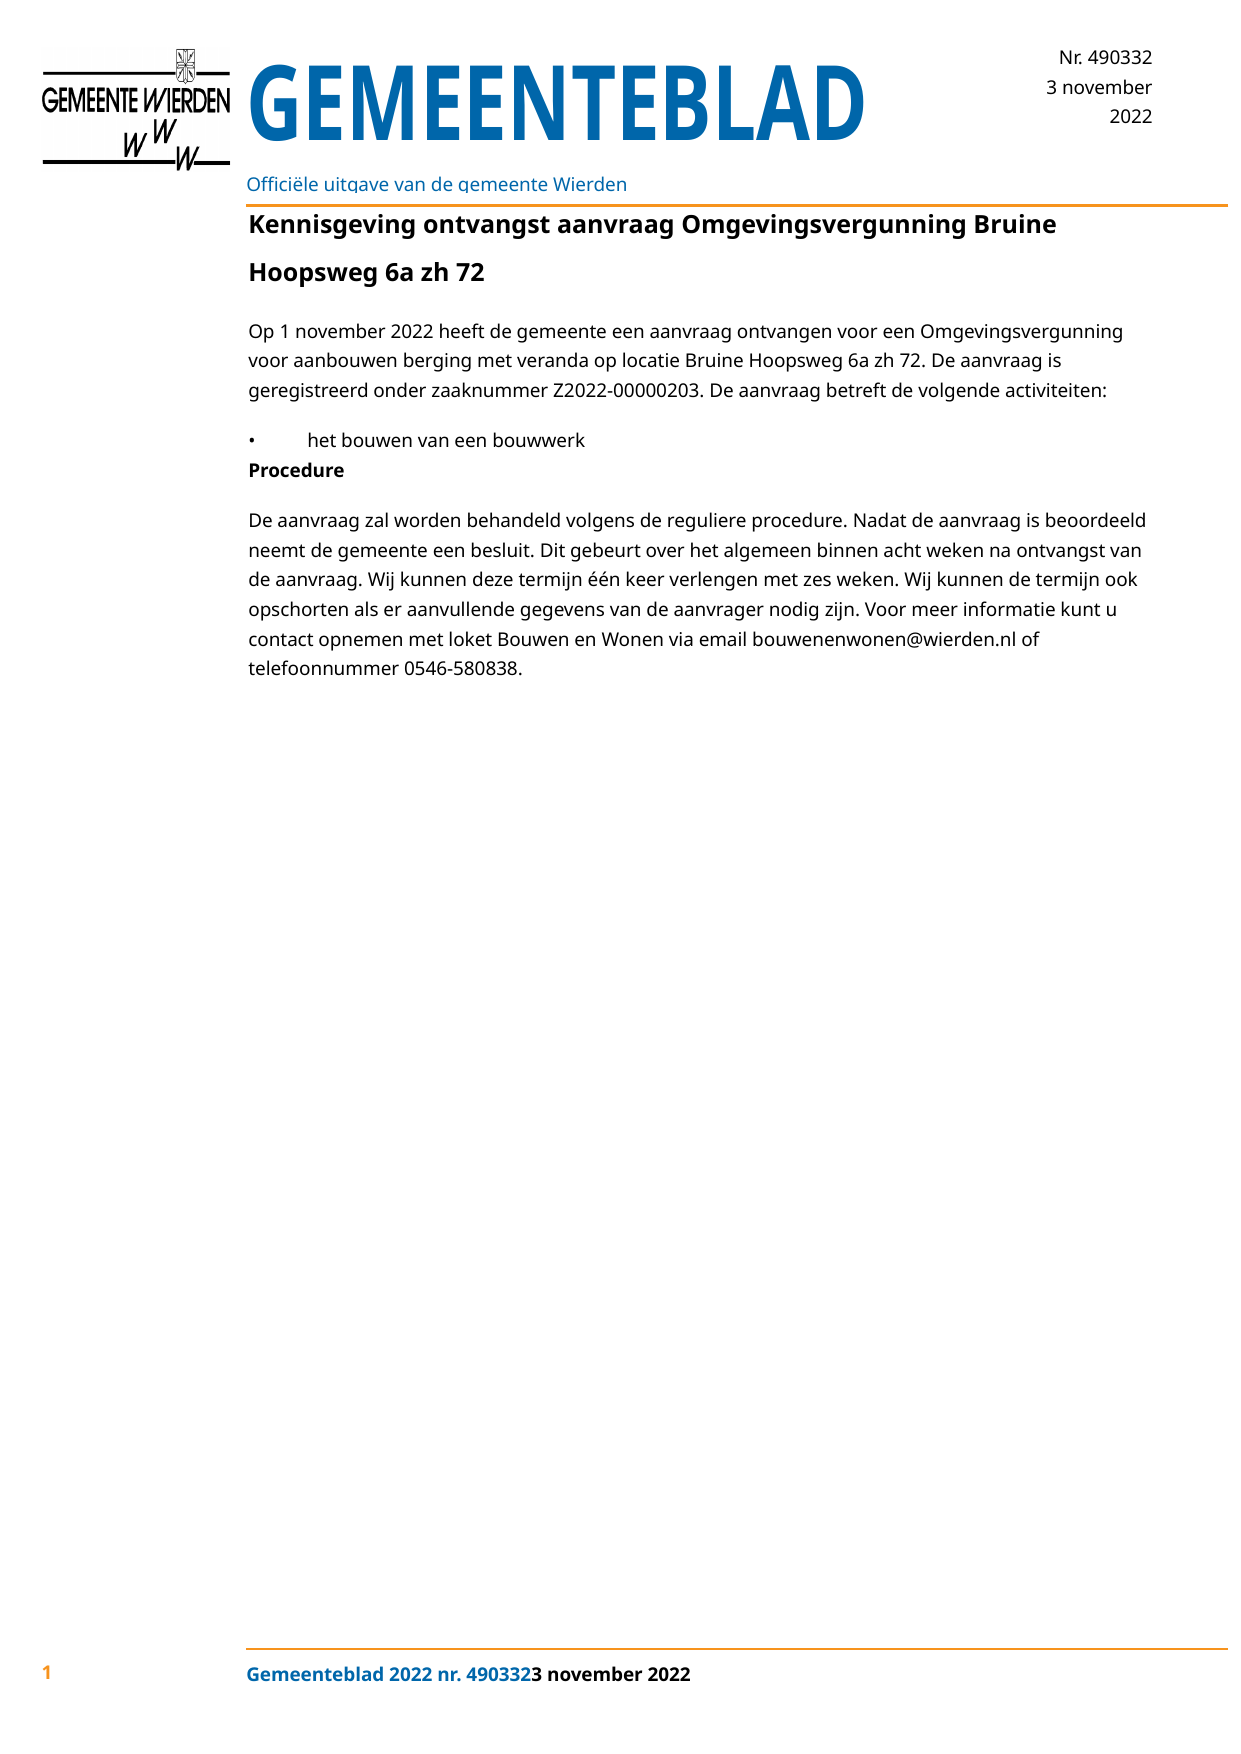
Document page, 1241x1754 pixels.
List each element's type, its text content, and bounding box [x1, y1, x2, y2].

text Kennisgeving ontvangst aanvraag Omgevingsvergunning Bruine Hoopsweg 6a zh 72 [248, 207, 1152, 288]
text De aanvraag zal worden behandeld volgens de reguliere procedure. Nadat de aanvraag is beoordeeld neemt de gemeente een besluit. Dit gebeurt over het algemeen binnen acht weken na ontvangst van de aanvraag. Wij kunnen deze termijn één keer verlengen met zes weken. Wij kunnen de termijn ook opschorten als er aanvullende gegevens van de aanvrager nodig zijn. Voor meer informatie kunt u contact opnemen met loket Bouwen en Wonen via email bouwenenwonen@wierden.nl of telefoonnummer 0546-580838. [248, 507, 1152, 681]
text Procedure [248, 457, 1152, 483]
text Op 1 november 2022 heeft de gemeente een aanvraag ontvangen voor een Omgevingsvergunning voor aanbouwen berging met veranda op locatie Bruine Hoopsweg 6a zh 72. De aanvraag is geregistreerd onder zaaknummer Z2022-00000203. De aanvraag betreft de volgende activiteiten: [248, 318, 1152, 403]
picture [41, 47, 231, 172]
list het bouwen van een bouwwerk [248, 427, 1152, 453]
